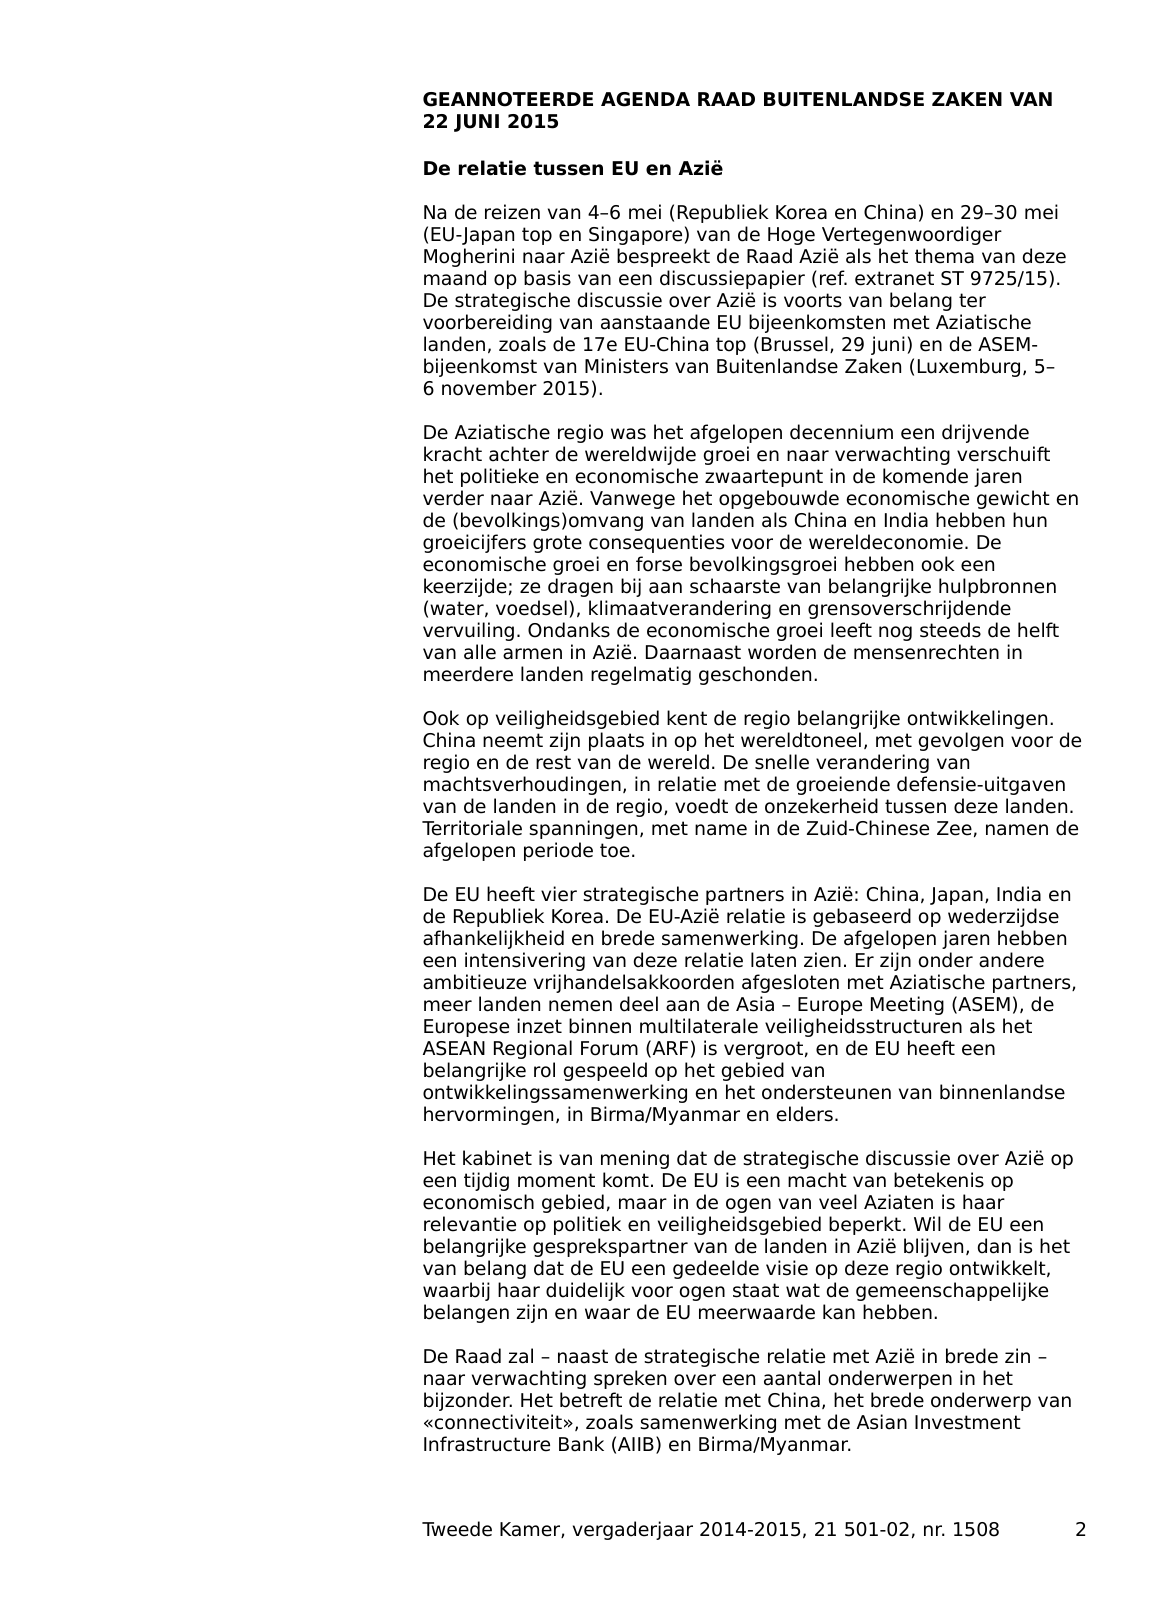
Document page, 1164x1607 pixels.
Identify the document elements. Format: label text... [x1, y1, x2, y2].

subtitle GEANNOTEERDE AGENDA RAAD BUITENLANDSE ZAKEN VAN 22 JUNI 2015 [422, 89, 1087, 133]
text De Aziatische regio was het afgelopen decennium een drijvende kracht achter de wereldwijde groei en naar verwachting verschuift het politieke en economische zwaartepunt in de komende jaren verder naar Azië. Vanwege het opgebouwde economische gewicht en de (bevolkings)omvang van landen als China en India hebben hun groeicijfers grote consequenties voor de wereldeconomie. De economische groei en forse bevolkingsgroei hebben ook een keerzijde; ze dragen bij aan schaarste van belangrijke hulpbronnen (water, voedsel), klimaatverandering en grensoverschrijdende vervuiling. Ondanks de economische groei leeft nog steeds de helft van alle armen in Azië. Daarnaast worden de mensenrechten in meerdere landen regelmatig geschonden. [422, 422, 1087, 686]
text Het kabinet is van mening dat de strategische discussie over Azië op een tijdig moment komt. De EU is een macht van betekenis op economisch gebied, maar in de ogen van veel Aziaten is haar relevantie op politiek en veiligheidsgebied beperkt. Wil de EU een belangrijke gesprekspartner van de landen in Azië blijven, dan is het van belang dat de EU een gedeelde visie op deze regio ontwikkelt, waarbij haar duidelijk voor ogen staat wat de gemeenschappelijke belangen zijn en waar de EU meerwaarde kan hebben. [422, 1148, 1087, 1324]
text Ook op veiligheidsgebied kent de regio belangrijke ontwikkelingen. China neemt zijn plaats in op het wereldtoneel, met gevolgen voor de regio en de rest van de wereld. De snelle verandering van machtsverhoudingen, in relatie met de groeiende defensie-uitgaven van de landen in de regio, voedt de onzekerheid tussen deze landen. Territoriale spanningen, met name in de Zuid-Chinese Zee, namen de afgelopen periode toe. [422, 708, 1087, 862]
text Na de reizen van 4–6 mei (Republiek Korea en China) en 29–30 mei (EU-Japan top en Singapore) van de Hoge Vertegenwoordiger Mogherini naar Azië bespreekt de Raad Azië als het thema van deze maand op basis van een discussiepapier (ref. extranet ST 9725/15). De strategische discussie over Azië is voorts van belang ter voorbereiding van aanstaande EU bijeenkomsten met Aziatische landen, zoals de 17e EU-China top (Brussel, 29 juni) en de ASEM-bijeenkomst van Ministers van Buitenlandse Zaken (Luxemburg, 5–6 november 2015). [422, 202, 1087, 400]
subtitle De relatie tussen EU en Azië [422, 158, 1087, 180]
text De EU heeft vier strategische partners in Azië: China, Japan, India en de Republiek Korea. De EU-Azië relatie is gebaseerd op wederzijdse afhankelijkheid en brede samenwerking. De afgelopen jaren hebben een intensivering van deze relatie laten zien. Er zijn onder andere ambitieuze vrijhandelsakkoorden afgesloten met Aziatische partners, meer landen nemen deel aan de Asia – Europe Meeting (ASEM), de Europese inzet binnen multilaterale veiligheidsstructuren als het ASEAN Regional Forum (ARF) is vergroot, en de EU heeft een belangrijke rol gespeeld op het gebied van ontwikkelingssamenwerking en het ondersteunen van binnenlandse hervormingen, in Birma/Myanmar en elders. [422, 884, 1087, 1126]
text De Raad zal – naast de strategische relatie met Azië in brede zin – naar verwachting spreken over een aantal onderwerpen in het bijzonder. Het betreft de relatie met China, het brede onderwerp van «connectiviteit», zoals samenwerking met de Asian Investment Infrastructure Bank (AIIB) en Birma/Myanmar. [422, 1346, 1087, 1456]
